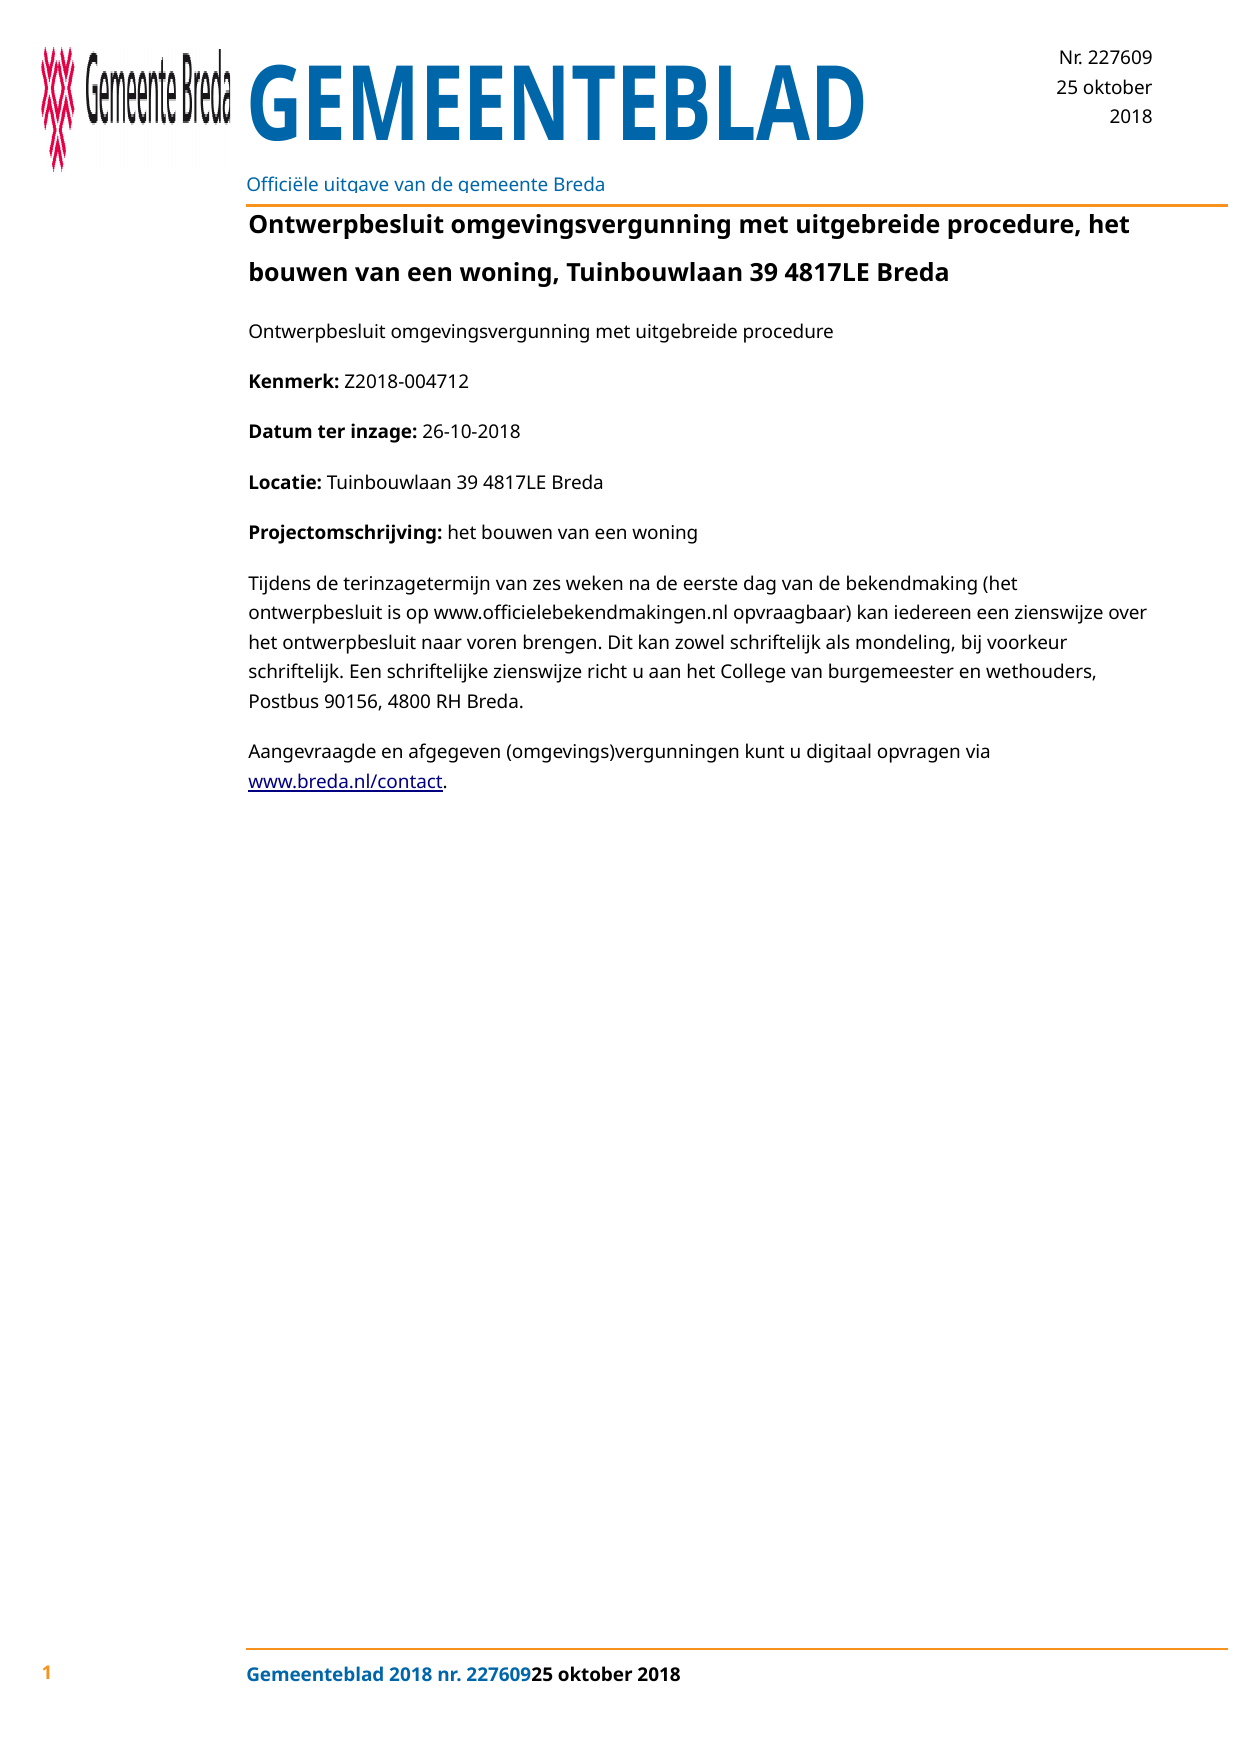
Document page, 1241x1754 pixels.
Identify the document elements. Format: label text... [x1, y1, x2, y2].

text Ontwerpbesluit omgevingsvergunning met uitgebreide procedure [248, 318, 1152, 344]
text Tijdens de terinzagetermijn van zes weken na de eerste dag van de bekendmaking (het ontwerpbesluit is op www.officielebekendmakingen.nl opvraagbaar) kan iedereen een zienswijze over het ontwerpbesluit naar voren brengen. Dit kan zowel schriftelijk als mondeling, bij voorkeur schriftelijk. Een schriftelijke zienswijze richt u aan het College van burgemeester en wethouders, Postbus 90156, 4800 RH Breda. [248, 570, 1152, 714]
picture [41, 47, 231, 172]
text Datum ter inzage: 26-10-2018 [248, 419, 1152, 444]
text Aangevraagde en afgegeven (omgevings)vergunningen kunt u digitaal opvragen via www.breda.nl/contact. [248, 739, 1152, 794]
text Kenmerk: Z2018-004712 [248, 368, 1152, 394]
text Ontwerpbesluit omgevingsvergunning met uitgebreide procedure, het bouwen van een woning, Tuinbouwlaan 39 4817LE Breda [248, 207, 1152, 288]
text Projectomschrijving: het bouwen van een woning [248, 519, 1152, 545]
text Locatie: Tuinbouwlaan 39 4817LE Breda [248, 469, 1152, 495]
